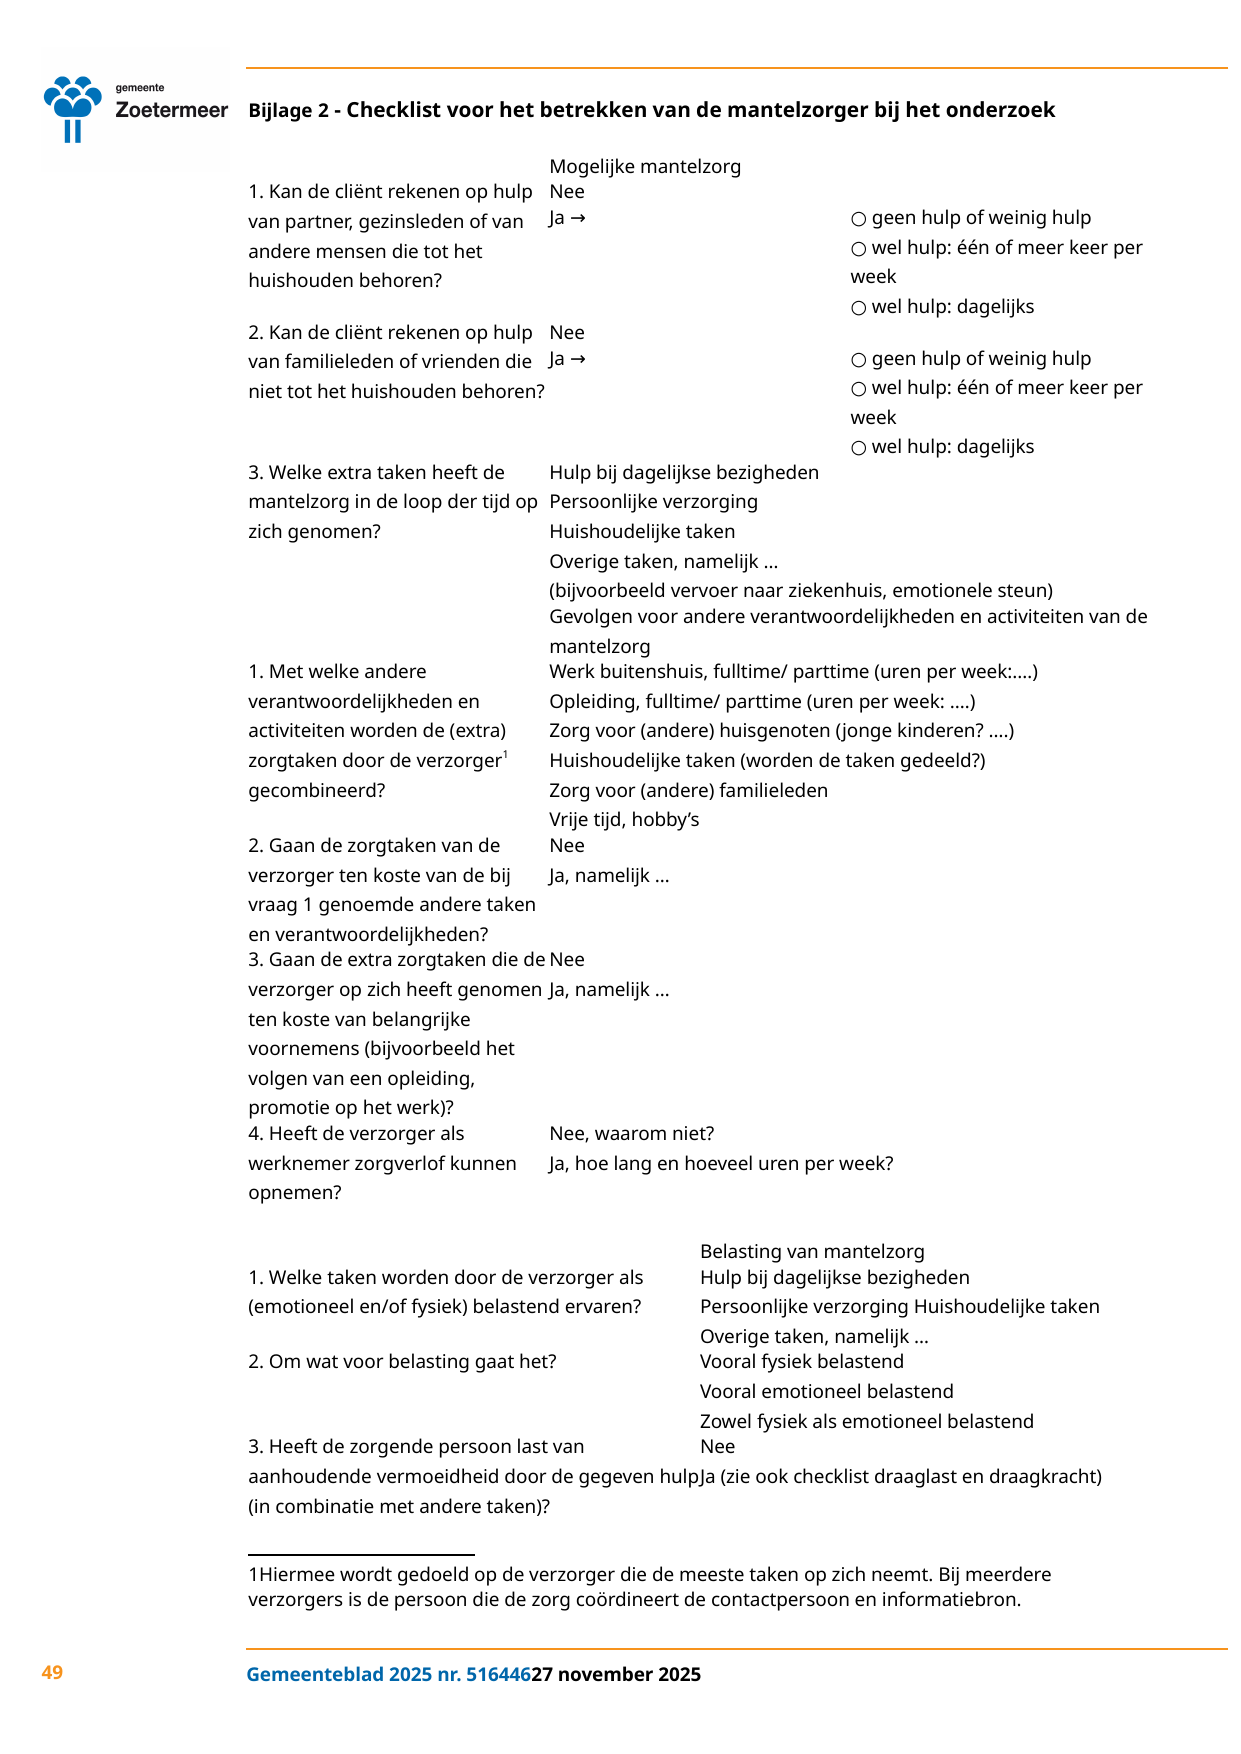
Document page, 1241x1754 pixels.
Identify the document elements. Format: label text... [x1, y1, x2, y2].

table_cell [248, 603, 549, 658]
table_cell Vooral fysiek belastend Vooral emotioneel belastend Zowel fysiek als emotioneel belastend [700, 1349, 1152, 1434]
table_cell ○ geen hulp of weinig hulp ○ wel hulp: één of meer keer per week ○ wel hulp: dagelijks [850, 205, 1152, 319]
table_cell Nee [549, 319, 850, 345]
table_header Belasting van mantelzorg [700, 1238, 1152, 1264]
table_cell 3. Heeft de zorgende persoon last van aanhoudende vermoeidheid door de gegeven hulp (in combinatie met andere taken)? [248, 1434, 700, 1518]
table_cell 2. Om wat voor belasting gaat het? [248, 1349, 700, 1434]
table_cell ○ geen hulp of weinig hulp ○ wel hulp: één of meer keer per week ○ wel hulp: dagelijks [850, 345, 1152, 459]
table_cell 1. Met welke andere verantwoordelijkheden en activiteiten worden de (extra) zorgtaken door de verzorger gecombineerd? [248, 659, 549, 832]
text Bijlage 2 - Checklist voor het betrekken van de mantelzorger bij het onderzoek [248, 95, 1152, 123]
table_cell Hulp bij dagelijkse bezigheden Persoonlijke verzorging Huishoudelijke taken Overige taken, namelijk … (bijvoorbeeld vervoer naar ziekenhuis, emotionele steun) [549, 459, 1152, 603]
table_cell Ja → [549, 345, 850, 459]
table_cell Nee Ja, namelijk … [549, 832, 1152, 947]
table_cell Hulp bij dagelijkse bezigheden Persoonlijke verzorging Huishoudelijke taken Overige taken, namelijk … [700, 1264, 1152, 1349]
table_cell 1. Kan de cliënt rekenen op hulp van partner, gezinsleden of van andere mensen die tot het huishouden behoren? [248, 179, 549, 319]
table_cell 1. Welke taken worden door de verzorger als (emotioneel en/of fysiek) belastend ervaren? [248, 1264, 700, 1349]
table_cell 3. Gaan de extra zorgtaken die de verzorger op zich heeft genomen ten koste van belangrijke voornemens (bijvoorbeeld het volgen van een opleiding, promotie op het werk)? [248, 947, 549, 1120]
table_cell Gevolgen voor andere verantwoordelijkheden en activiteiten van de mantelzorg [549, 603, 1152, 658]
table_cell 3. Welke extra taken heeft de mantelzorg in de loop der tijd op zich genomen? [248, 459, 549, 603]
picture [41, 47, 231, 172]
table_cell 2. Kan de cliënt rekenen op hulp van familieleden of vrienden die niet tot het huishouden behoren? [248, 319, 549, 459]
table_cell Nee, waarom niet? Ja, hoe lang en hoeveel uren per week? [549, 1120, 1152, 1205]
table_cell [850, 179, 1152, 204]
table_cell Nee Ja, namelijk … [549, 947, 1152, 1120]
table_cell Nee [549, 179, 850, 204]
table_cell 4. Heeft de verzorger als werknemer zorgverlof kunnen opnemen? [248, 1120, 549, 1205]
table_cell Ja → [549, 205, 850, 319]
table_header [248, 1238, 700, 1264]
table_header Mogelijke mantelzorg [549, 153, 1152, 179]
table_cell 2. Gaan de zorgtaken van de verzorger ten koste van de bij vraag 1 genoemde andere taken en verantwoordelijkheden? [248, 832, 549, 947]
table_cell Nee Ja (zie ook checklist draaglast en draagkracht) [700, 1434, 1152, 1518]
table_cell Werk buitenshuis, fulltime/ parttime (uren per week:.…) Opleiding, fulltime/ parttime (uren per week: .…) Zorg voor (andere) huisgenoten (jonge kinderen? ….) Huishoudelijke taken (worden de taken gedeeld?) Zorg voor (andere) familieleden Vrije tijd, hobby’s [549, 659, 1152, 832]
table_cell [850, 319, 1152, 345]
table_header [248, 153, 549, 179]
